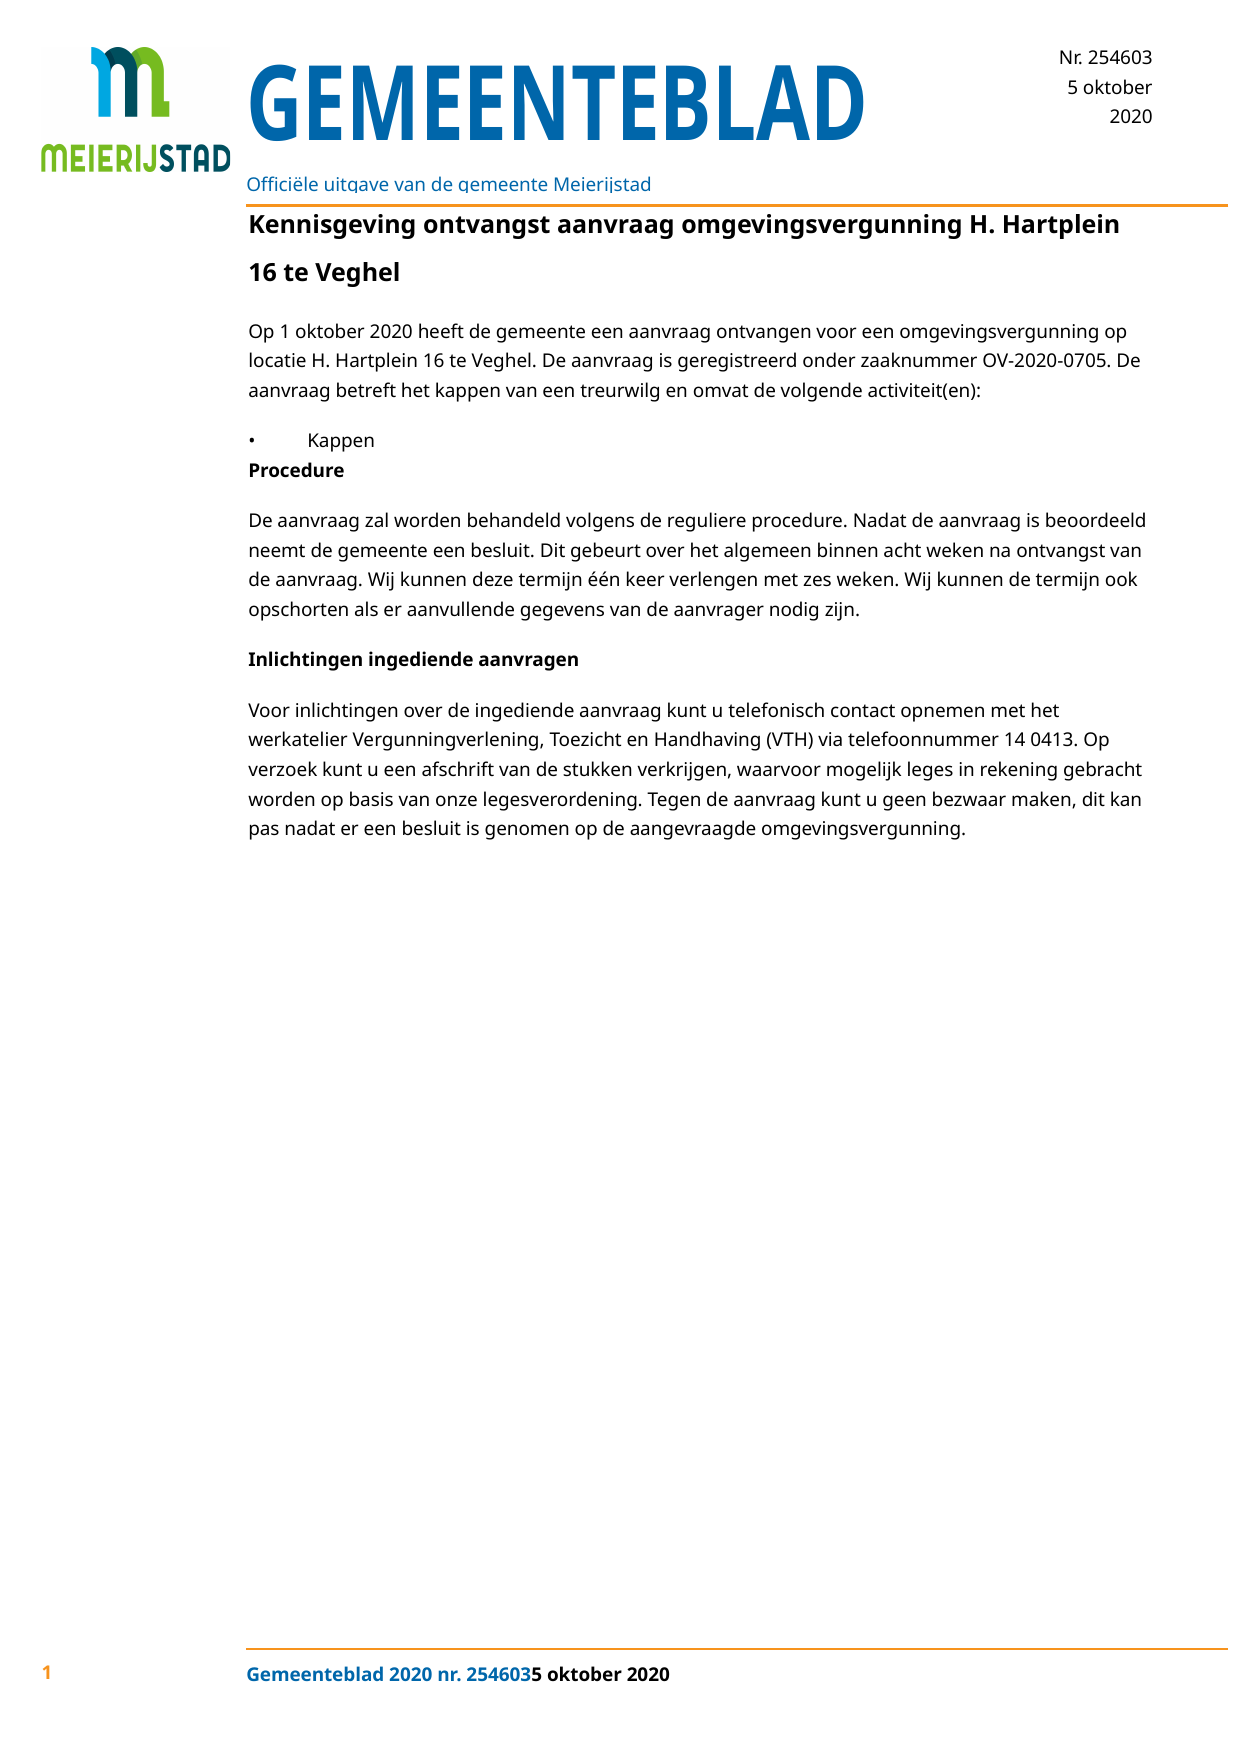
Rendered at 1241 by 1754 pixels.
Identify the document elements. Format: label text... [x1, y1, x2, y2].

text Op 1 oktober 2020 heeft de gemeente een aanvraag ontvangen voor een omgevingsvergunning op locatie H. Hartplein 16 te Veghel. De aanvraag is geregistreerd onder zaaknummer OV-2020-0705. De aanvraag betreft het kappen van een treurwilg en omvat de volgende activiteit(en): [248, 318, 1152, 403]
text Voor inlichtingen over de ingediende aanvraag kunt u telefonisch contact opnemen met het werkatelier Vergunningverlening, Toezicht en Handhaving (VTH) via telefoonnummer 14 0413. Op verzoek kunt u een afschrift van de stukken verkrijgen, waarvoor mogelijk leges in rekening gebracht worden op basis van onze legesverordening. Tegen de aanvraag kunt u geen bezwaar maken, dit kan pas nadat er een besluit is genomen op de aangevraagde omgevingsvergunning. [248, 697, 1152, 841]
text Procedure [248, 457, 1152, 483]
text De aanvraag zal worden behandeld volgens de reguliere procedure. Nadat de aanvraag is beoordeeld neemt de gemeente een besluit. Dit gebeurt over het algemeen binnen acht weken na ontvangst van de aanvraag. Wij kunnen deze termijn één keer verlengen met zes weken. Wij kunnen de termijn ook opschorten als er aanvullende gegevens van de aanvrager nodig zijn. [248, 507, 1152, 622]
text Kennisgeving ontvangst aanvraag omgevingsvergunning H. Hartplein 16 te Veghel [248, 207, 1152, 288]
text Inlichtingen ingediende aanvragen [248, 647, 1152, 672]
list Kappen [248, 427, 1152, 453]
picture [41, 47, 231, 172]
